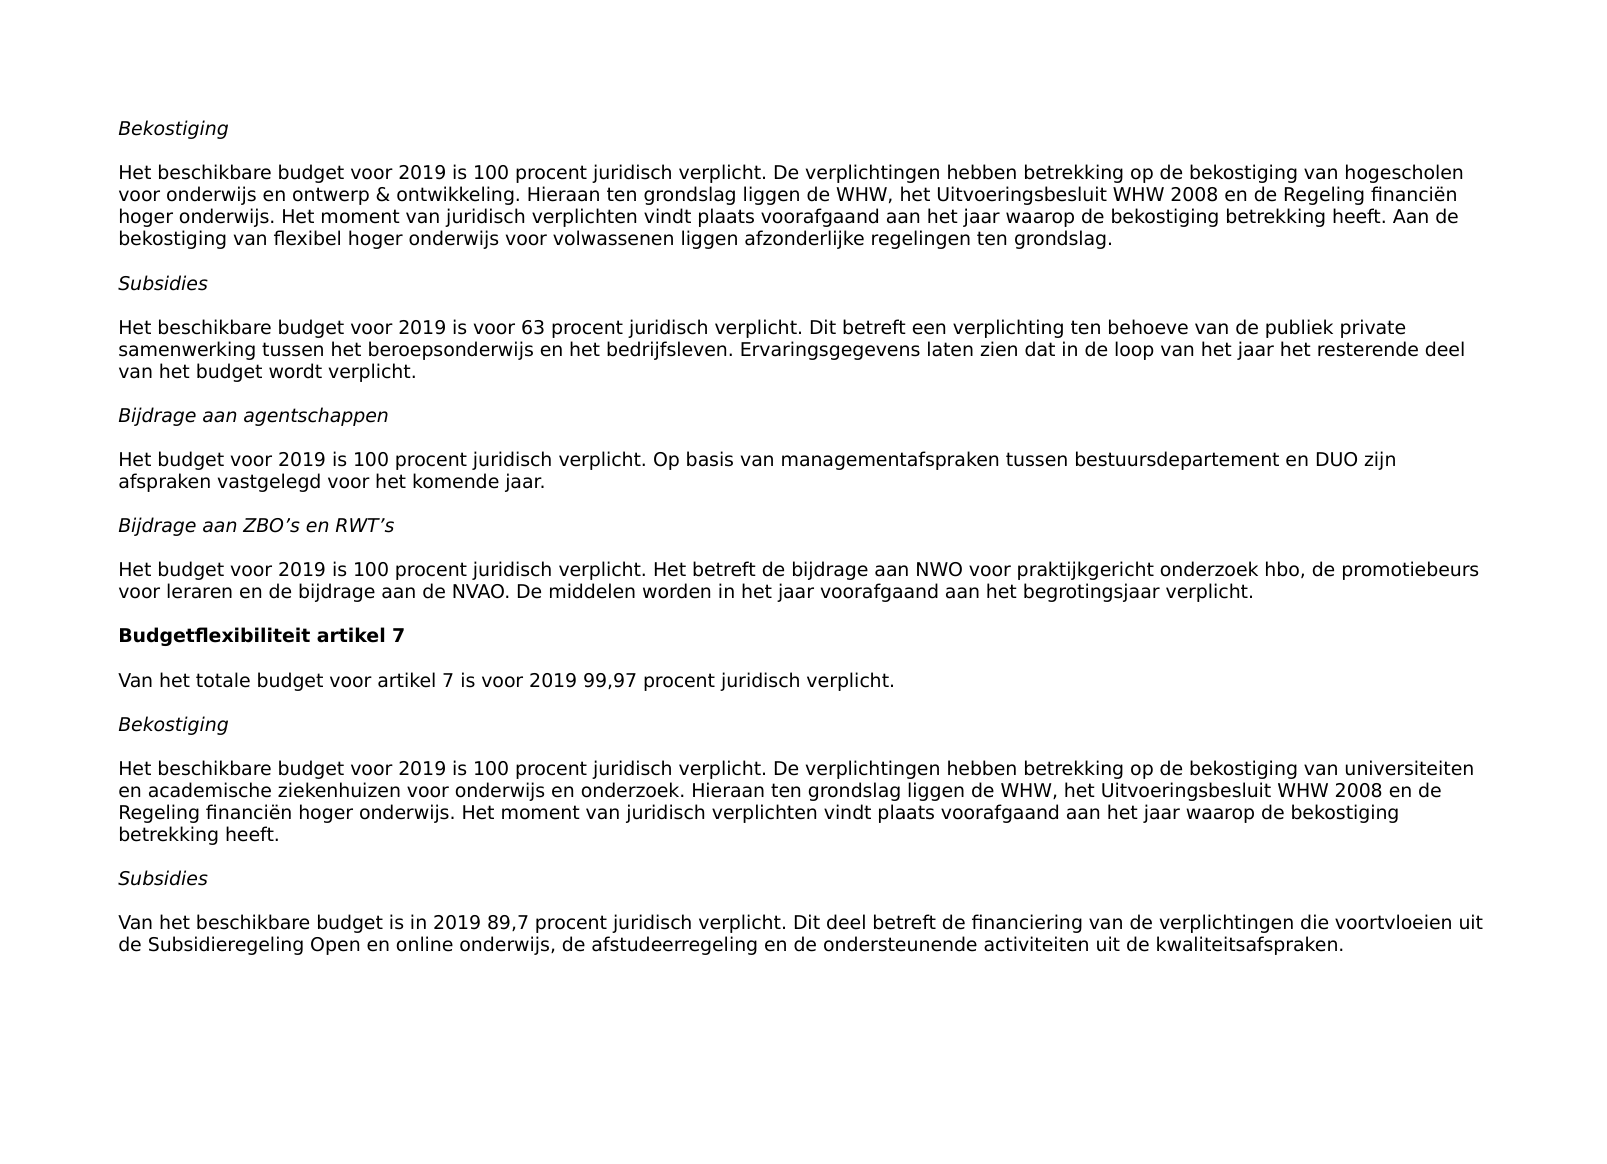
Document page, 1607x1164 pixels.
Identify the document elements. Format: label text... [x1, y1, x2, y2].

subtitle Bijdrage aan ZBO’s en RWT’s [118, 515, 1488, 537]
subtitle Subsidies [118, 272, 1488, 294]
text Het budget voor 2019 is 100 procent juridisch verplicht. Op basis van managementafspraken tussen bestuursdepartement en DUO zijn afspraken vastgelegd voor het komende jaar. [118, 449, 1488, 493]
subtitle Bekostiging [118, 714, 1488, 736]
subtitle Budgetflexibiliteit artikel 7 [118, 625, 1488, 647]
subtitle Subsidies [118, 868, 1488, 890]
text Het beschikbare budget voor 2019 is 100 procent juridisch verplicht. De verplichtingen hebben betrekking op de bekostiging van hogescholen voor onderwijs en ontwerp & ontwikkeling. Hieraan ten grondslag liggen de WHW, het Uitvoeringsbesluit WHW 2008 en de Regeling financiën hoger onderwijs. Het moment van juridisch verplichten vindt plaats voorafgaand aan het jaar waarop de bekostiging betrekking heeft. Aan de bekostiging van flexibel hoger onderwijs voor volwassenen liggen afzonderlijke regelingen ten grondslag. [118, 162, 1488, 250]
text Het budget voor 2019 is 100 procent juridisch verplicht. Het betreft de bijdrage aan NWO voor praktijkgericht onderzoek hbo, de promotiebeurs voor leraren en de bijdrage aan de NVAO. De middelen worden in het jaar voorafgaand aan het begrotingsjaar verplicht. [118, 559, 1488, 603]
text Van het totale budget voor artikel 7 is voor 2019 99,97 procent juridisch verplicht. [118, 669, 1488, 691]
subtitle Bijdrage aan agentschappen [118, 405, 1488, 427]
text Het beschikbare budget voor 2019 is 100 procent juridisch verplicht. De verplichtingen hebben betrekking op de bekostiging van universiteiten en academische ziekenhuizen voor onderwijs en onderzoek. Hieraan ten grondslag liggen de WHW, het Uitvoeringsbesluit WHW 2008 en de Regeling financiën hoger onderwijs. Het moment van juridisch verplichten vindt plaats voorafgaand aan het jaar waarop de bekostiging betrekking heeft. [118, 758, 1488, 846]
text Het beschikbare budget voor 2019 is voor 63 procent juridisch verplicht. Dit betreft een verplichting ten behoeve van de publiek private samenwerking tussen het beroepsonderwijs en het bedrijfsleven. Ervaringsgegevens laten zien dat in de loop van het jaar het resterende deel van het budget wordt verplicht. [118, 317, 1488, 382]
subtitle Bekostiging [118, 118, 1488, 140]
text Van het beschikbare budget is in 2019 89,7 procent juridisch verplicht. Dit deel betreft de financiering van de verplichtingen die voortvloeien uit de Subsidieregeling Open en online onderwijs, de afstudeerregeling en de ondersteunende activiteiten uit de kwaliteitsafspraken. [118, 912, 1488, 956]
